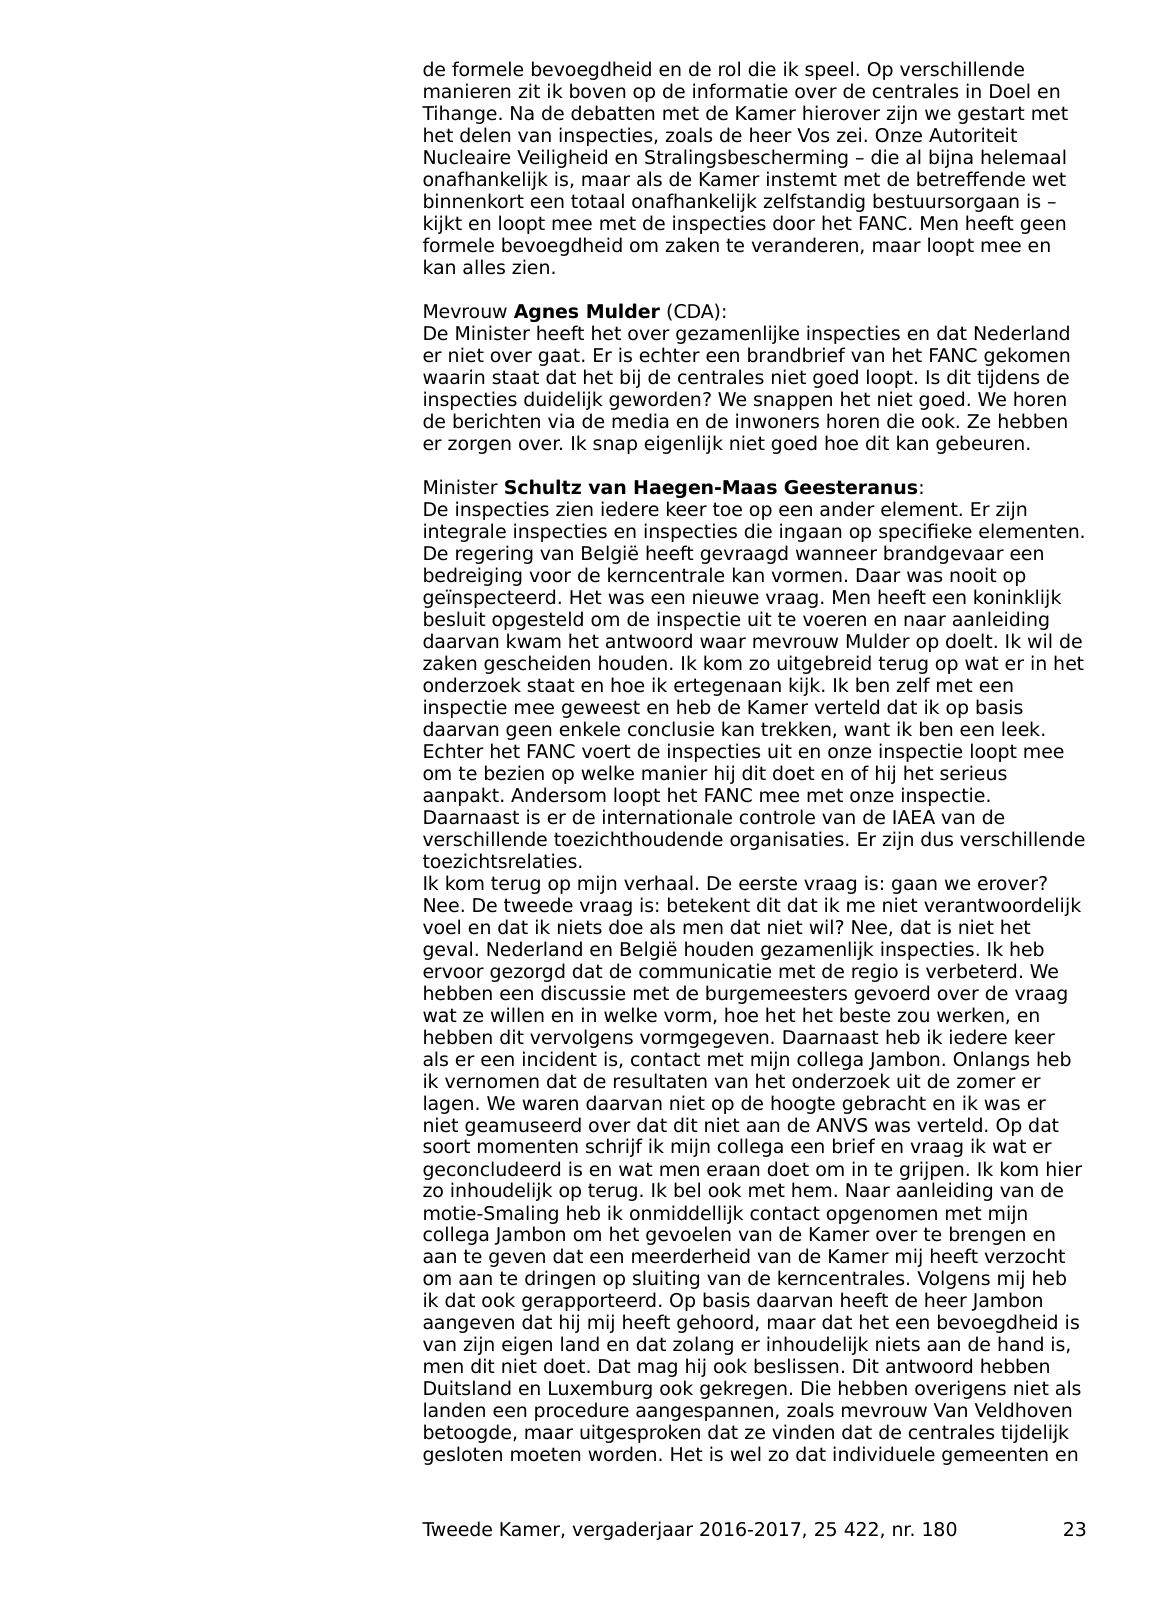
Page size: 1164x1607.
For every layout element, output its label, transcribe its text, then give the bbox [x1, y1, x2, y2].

text De Minister heeft het over gezamenlijke inspecties en dat Nederland er niet over gaat. Er is echter een brandbrief van het FANC gekomen waarin staat dat het bij de centrales niet goed loopt. Is dit tijdens de inspecties duidelijk geworden? We snappen het niet goed. We horen de berichten via de media en de inwoners horen die ook. Ze hebben er zorgen over. Ik snap eigenlijk niet goed hoe dit kan gebeuren. [422, 323, 1087, 455]
text Minister Schultz van Haegen-Maas Geesteranus: [422, 477, 1087, 499]
text Ik kom terug op mijn verhaal. De eerste vraag is: gaan we erover? Nee. De tweede vraag is: betekent dit dat ik me niet verantwoordelijk voel en dat ik niets doe als men dat niet wil? Nee, dat is niet het geval. Nederland en België houden gezamenlijk inspecties. Ik heb ervoor gezorgd dat de communicatie met de regio is verbeterd. We hebben een discussie met de burgemeesters gevoerd over de vraag wat ze willen en in welke vorm, hoe het het beste zou werken, en hebben dit vervolgens vormgegeven. Daarnaast heb ik iedere keer als er een incident is, contact met mijn collega Jambon. Onlangs heb ik vernomen dat de resultaten van het onderzoek uit de zomer er lagen. We waren daarvan niet op de hoogte gebracht en ik was er niet geamuseerd over dat dit niet aan de ANVS was verteld. Op dat soort momenten schrijf ik mijn collega een brief en vraag ik wat er geconcludeerd is en wat men eraan doet om in te grijpen. Ik kom hier zo inhoudelijk op terug. Ik bel ook met hem. Naar aanleiding van de motie-Smaling heb ik onmiddellijk contact opgenomen met mijn collega Jambon om het gevoelen van de Kamer over te brengen en aan te geven dat een meerderheid van de Kamer mij heeft verzocht om aan te dringen op sluiting van de kerncentrales. Volgens mij heb ik dat ook gerapporteerd. Op basis daarvan heeft de heer Jambon aangeven dat hij mij heeft gehoord, maar dat het een bevoegdheid is van zijn eigen land en dat zolang er inhoudelijk niets aan de hand is, men dit niet doet. Dat mag hij ook beslissen. Dit antwoord hebben Duitsland en Luxemburg ook gekregen. Die hebben overigens niet als landen een procedure aangespannen, zoals mevrouw Van Veldhoven betoogde, maar uitgesproken dat ze vinden dat de centrales tijdelijk gesloten moeten worden. Het is wel zo dat individuele gemeenten en [422, 873, 1087, 1466]
text Mevrouw Agnes Mulder (CDA): [422, 301, 1087, 323]
text De inspecties zien iedere keer toe op een ander element. Er zijn integrale inspecties en inspecties die ingaan op specifieke elementen. De regering van België heeft gevraagd wanneer brandgevaar een bedreiging voor de kerncentrale kan vormen. Daar was nooit op geïnspecteerd. Het was een nieuwe vraag. Men heeft een koninklijk besluit opgesteld om de inspectie uit te voeren en naar aanleiding daarvan kwam het antwoord waar mevrouw Mulder op doelt. Ik wil de zaken gescheiden houden. Ik kom zo uitgebreid terug op wat er in het onderzoek staat en hoe ik ertegenaan kijk. Ik ben zelf met een inspectie mee geweest en heb de Kamer verteld dat ik op basis daarvan geen enkele conclusie kan trekken, want ik ben een leek. Echter het FANC voert de inspecties uit en onze inspectie loopt mee om te bezien op welke manier hij dit doet en of hij het serieus aanpakt. Andersom loopt het FANC mee met onze inspectie. Daarnaast is er de internationale controle van de IAEA van de verschillende toezichthoudende organisaties. Er zijn dus verschillende toezichtsrelaties. [422, 499, 1087, 873]
text de formele bevoegdheid en de rol die ik speel. Op verschillende manieren zit ik boven op de informatie over de centrales in Doel en Tihange. Na de debatten met de Kamer hierover zijn we gestart met het delen van inspecties, zoals de heer Vos zei. Onze Autoriteit Nucleaire Veiligheid en Stralingsbescherming – die al bijna helemaal onafhankelijk is, maar als de Kamer instemt met de betreffende wet binnenkort een totaal onafhankelijk zelfstandig bestuursorgaan is – kijkt en loopt mee met de inspecties door het FANC. Men heeft geen formele bevoegdheid om zaken te veranderen, maar loopt mee en kan alles zien. [422, 59, 1087, 279]
